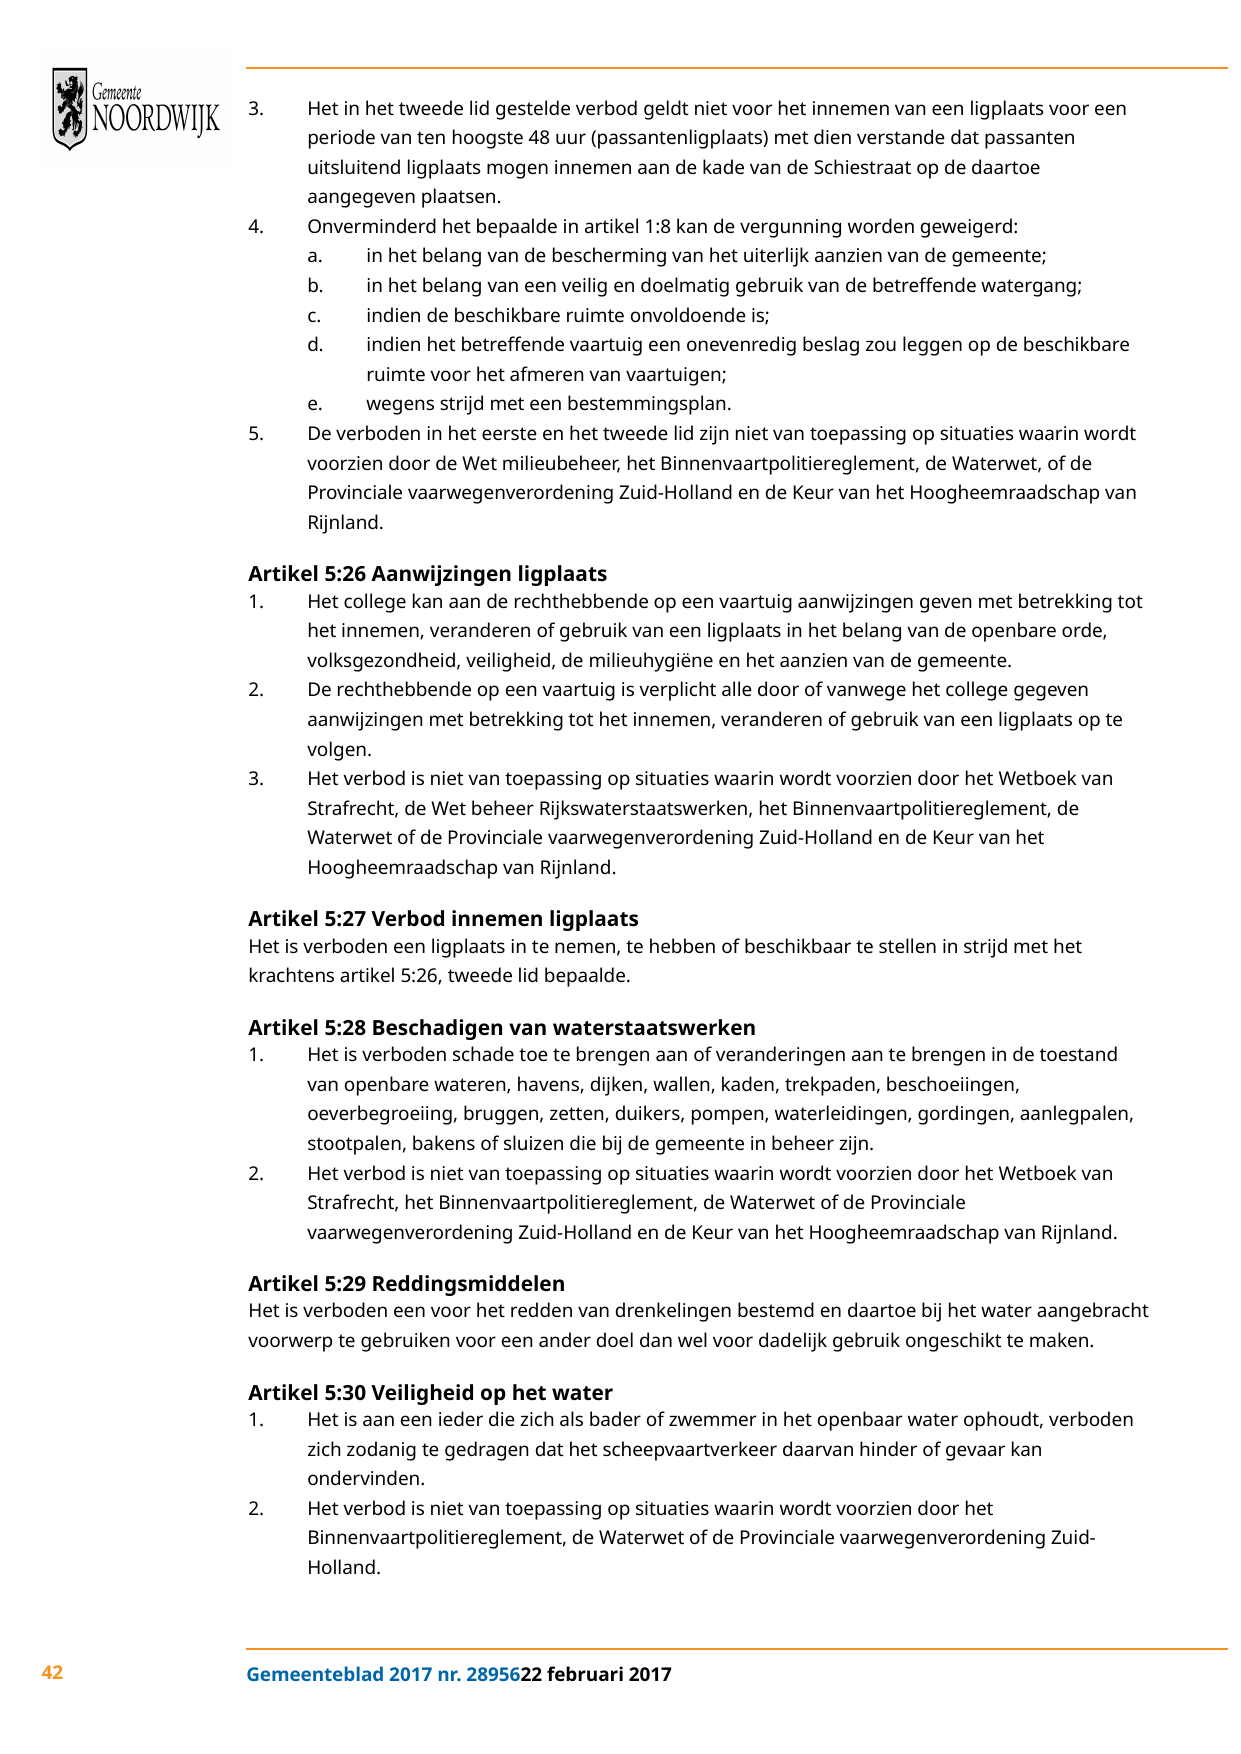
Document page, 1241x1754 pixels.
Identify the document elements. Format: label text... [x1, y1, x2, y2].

text Artikel 5:29 Reddingsmiddelen [248, 1269, 1152, 1298]
list in het belang van de bescherming van het uiterlijk aanzien van de gemeente; [307, 243, 1152, 268]
text Het is verboden een ligplaats in te nemen, te hebben of beschikbaar te stellen in strijd met het krachtens artikel 5:26, tweede lid bepaalde. [248, 933, 1152, 988]
list Het verbod is niet van toepassing op situaties waarin wordt voorzien door het Binnenvaartpolitiereglement, de Waterwet of de Provinciale vaarwegenverordening Zuid-Holland. [248, 1495, 1152, 1580]
text Artikel 5:30 Veiligheid op het water [248, 1378, 1152, 1406]
list indien het betreffende vaartuig een onevenredig beslag zou leggen op de beschikbare ruimte voor het afmeren van vaartuigen; [307, 331, 1152, 387]
list in het belang van een veilig en doelmatig gebruik van de betreffende watergang; [307, 272, 1152, 298]
list wegens strijd met een bestemmingsplan. [307, 391, 1152, 416]
list indien de beschikbare ruimte onvoldoende is; [307, 302, 1152, 328]
list Het in het tweede lid gestelde verbod geldt niet voor het innemen van een ligplaats voor een periode van ten hoogste 48 uur (passantenligplaats) met dien verstande dat passanten uitsluitend ligplaats mogen innemen aan de kade van de Schiestraat op de daartoe aangegeven plaatsen. [248, 95, 1152, 209]
list Onverminderd het bepaalde in artikel 1:8 kan de vergunning worden geweigerd: [248, 213, 1152, 239]
picture [41, 47, 231, 172]
list Het is aan een ieder die zich als bader of zwemmer in het openbaar water ophoudt, verboden zich zodanig te gedragen dat het scheepvaartverkeer daarvan hinder of gevaar kan ondervinden. [248, 1406, 1152, 1491]
text Artikel 5:27 Verbod innemen ligplaats [248, 904, 1152, 933]
list Het verbod is niet van toepassing op situaties waarin wordt voorzien door het Wetboek van Strafrecht, de Wet beheer Rijkswaterstaatswerken, het Binnenvaartpolitiereglement, de Waterwet of de Provinciale vaarwegenverordening Zuid-Holland en de Keur van het Hoogheemraadschap van Rijnland. [248, 765, 1152, 880]
list Het college kan aan de rechthebbende op een vaartuig aanwijzingen geven met betrekking tot het innemen, veranderen of gebruik van een ligplaats in het belang van de openbare orde, volksgezondheid, veiligheid, de milieuhygiëne en het aanzien van de gemeente. [248, 588, 1152, 673]
text Artikel 5:28 Beschadigen van waterstaatswerken [248, 1013, 1152, 1041]
text Het is verboden een voor het redden van drenkelingen bestemd en daartoe bij het water aangebracht voorwerp te gebruiken voor een ander doel dan wel voor dadelijk gebruik ongeschikt te maken. [248, 1298, 1152, 1353]
list Het is verboden schade toe te brengen aan of veranderingen aan te brengen in de toestand van openbare wateren, havens, dijken, wallen, kaden, trekpaden, beschoeiingen, oeverbegroeiing, bruggen, zetten, duikers, pompen, waterleidingen, gordingen, aanlegpalen, stootpalen, bakens of sluizen die bij de gemeente in beheer zijn. [248, 1041, 1152, 1156]
list De rechthebbende op een vaartuig is verplicht alle door of vanwege het college gegeven aanwijzingen met betrekking tot het innemen, veranderen of gebruik van een ligplaats op te volgen. [248, 677, 1152, 761]
list De verboden in het eerste en het tweede lid zijn niet van toepassing op situaties waarin wordt voorzien door de Wet milieubeheer, het Binnenvaartpolitiereglement, de Waterwet, of de Provinciale vaarwegenverordening Zuid-Holland en de Keur van het Hoogheemraadschap van Rijnland. [248, 420, 1152, 535]
list Het verbod is niet van toepassing op situaties waarin wordt voorzien door het Wetboek van Strafrecht, het Binnenvaartpolitiereglement, de Waterwet of de Provinciale vaarwegenverordening Zuid-Holland en de Keur van het Hoogheemraadschap van Rijnland. [248, 1160, 1152, 1244]
text Artikel 5:26 Aanwijzingen ligplaats [248, 559, 1152, 588]
